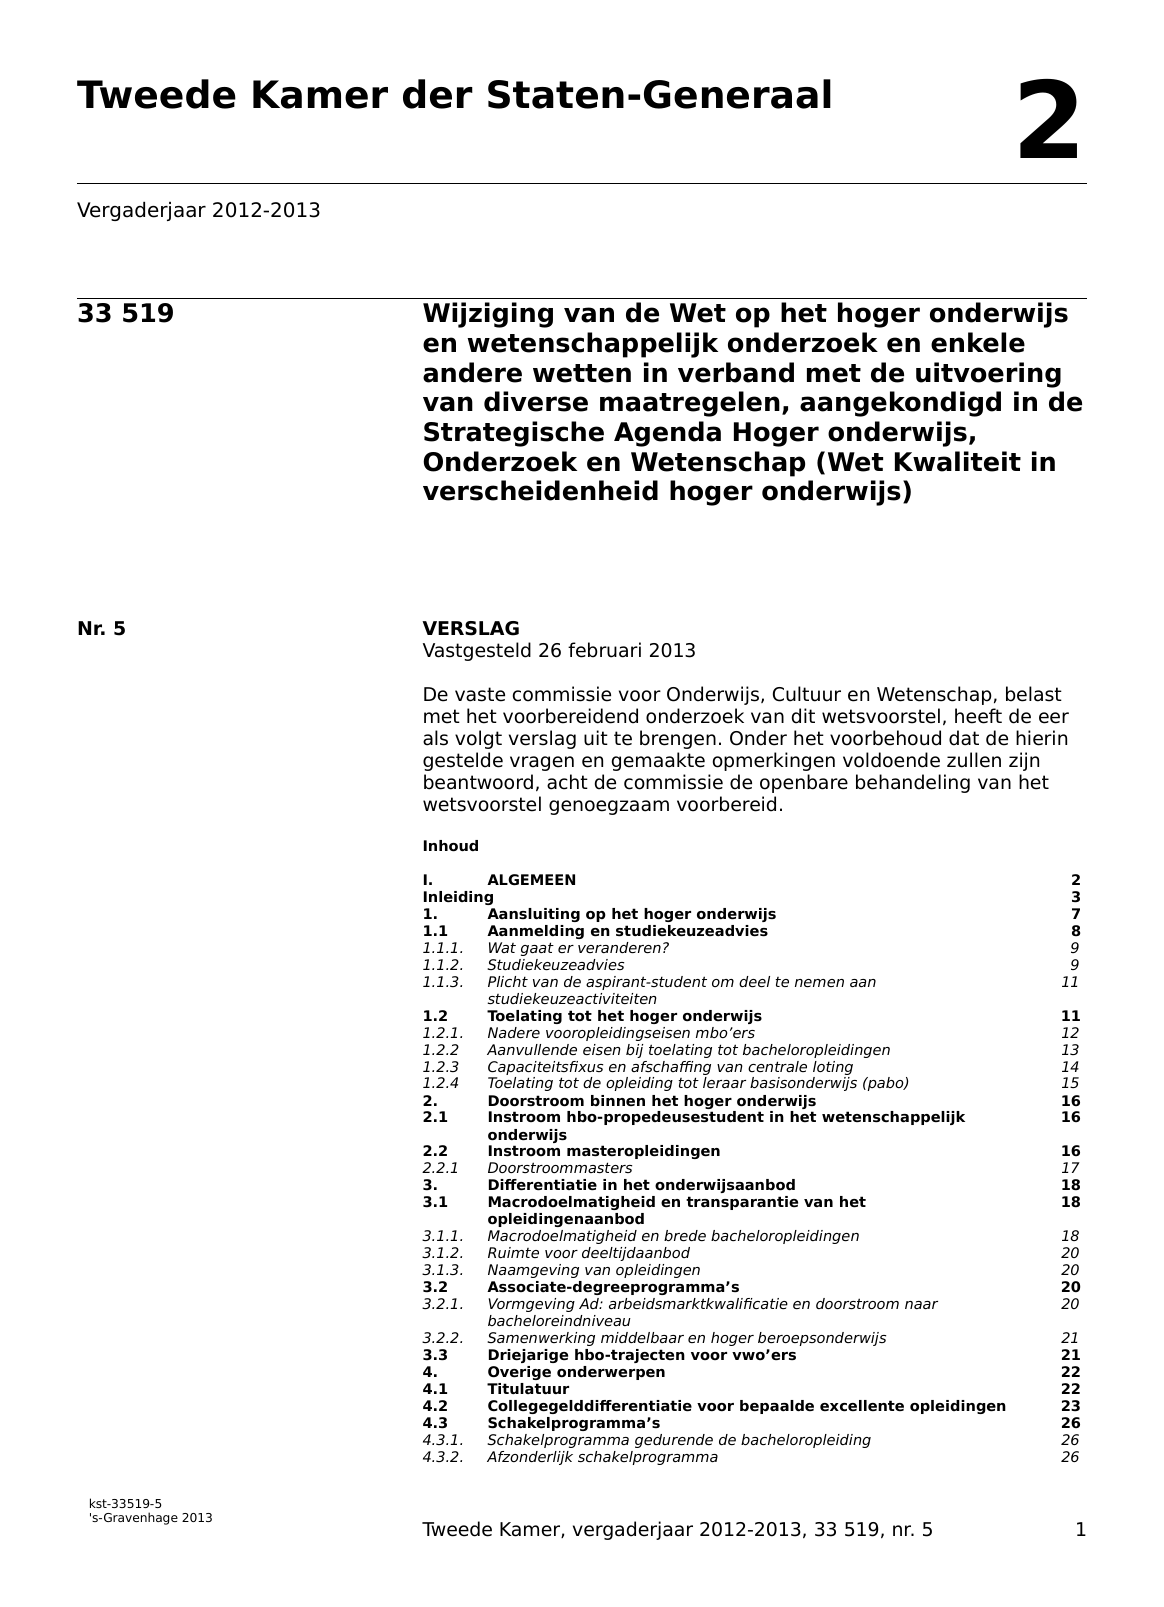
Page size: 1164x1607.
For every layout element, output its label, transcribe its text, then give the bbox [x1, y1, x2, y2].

table_cell Toelating tot het hoger onderwijs [481, 1008, 1013, 1024]
table_cell 18 [1013, 1228, 1087, 1245]
text kst-33519-5 [88, 1497, 323, 1511]
table_cell Toelating tot de opleiding tot leraar basisonderwijs (pabo) [481, 1075, 1013, 1092]
table_cell 2.2 [422, 1143, 481, 1160]
table_cell Vergaderjaar 2012-2013 [77, 184, 1087, 298]
table_cell 3.1.2. [422, 1245, 481, 1262]
table_cell 3.2.1. [422, 1296, 481, 1330]
table_cell 17 [1013, 1160, 1087, 1177]
table_cell 3.2 [422, 1279, 481, 1296]
table_cell Aansluiting op het hoger onderwijs [481, 906, 1013, 923]
table_cell 18 [1013, 1194, 1087, 1228]
table_cell 15 [1013, 1075, 1087, 1092]
table_cell 8 [1013, 923, 1087, 939]
table_cell [481, 855, 1013, 872]
subtitle 33 519 Wijziging van de Wet op het hoger onderwijs en wetenschappelijk onderzoek en enkele andere wetten in verband met de uitvoering van diverse maatregelen, aangekondigd in de Strategische Agenda Hoger onderwijs, Onderzoek en Wetenschap (Wet Kwaliteit in verscheidenheid hoger onderwijs) [77, 299, 1087, 507]
table_cell 4. [422, 1364, 481, 1381]
table_cell 4.2 [422, 1398, 481, 1415]
table_cell Driejarige hbo-trajecten voor vwo’ers [481, 1347, 1013, 1364]
table_cell 20 [1013, 1262, 1087, 1279]
table_cell Vormgeving Ad: arbeidsmarktkwalificatie en doorstroom naar bacheloreindniveau [481, 1296, 1013, 1330]
table_cell 16 [1013, 1143, 1087, 1160]
text 's-Gravenhage 2013 [88, 1511, 323, 1525]
table_cell 4.3 [422, 1415, 481, 1432]
table_cell 20 [1013, 1279, 1087, 1296]
table_cell Macrodoelmatigheid en transparantie van het opleidingenaanbod [481, 1194, 1013, 1228]
table_cell 4.3.1. [422, 1432, 481, 1449]
subtitle Nr. 5 VERSLAG [77, 618, 1087, 640]
table_cell 26 [1013, 1449, 1087, 1466]
table_cell Aanvullende eisen bij toelating tot bacheloropleidingen [481, 1041, 1013, 1058]
table_cell Afzonderlijk schakelprogramma [481, 1449, 1013, 1466]
table_cell 1. [422, 906, 481, 923]
table_cell Instroom masteropleidingen [481, 1143, 1013, 1160]
table_cell 16 [1013, 1093, 1087, 1109]
table_cell Naamgeving van opleidingen [481, 1262, 1013, 1279]
table_cell 3. [422, 1177, 481, 1194]
table_cell Samenwerking middelbaar en hoger beroepsonderwijs [481, 1330, 1013, 1347]
table_cell 2.2.1 [422, 1160, 481, 1177]
table_cell 1.2.4 [422, 1075, 481, 1092]
table_cell [422, 855, 481, 872]
table_cell 22 [1013, 1381, 1087, 1398]
table_cell Macrodoelmatigheid en brede bacheloropleidingen [481, 1228, 1013, 1245]
table_cell 26 [1013, 1432, 1087, 1449]
table_cell Doorstroom binnen het hoger onderwijs [481, 1093, 1013, 1109]
table_cell 14 [1013, 1059, 1087, 1075]
table_cell Collegegelddifferentiatie voor bepaalde excellente opleidingen [481, 1398, 1013, 1415]
table_cell 2. [422, 1093, 481, 1109]
table_cell 11 [1013, 974, 1087, 1007]
table_header Tweede Kamer der Staten-Generaal [77, 59, 886, 183]
table_cell ALGEMEEN [481, 872, 1013, 889]
table_cell 1.1.2. [422, 957, 481, 973]
table_cell Overige onderwerpen [481, 1364, 1013, 1381]
table_cell Capaciteitsfixus en afschaffing van centrale loting [481, 1059, 1013, 1075]
table_cell Schakelprogramma gedurende de bacheloropleiding [481, 1432, 1013, 1449]
table_cell Wat gaat er veranderen? [481, 940, 1013, 957]
table_cell Instroom hbo-propedeusestudent in het wetenschappelijk onderwijs [481, 1109, 1013, 1143]
table_cell I. [422, 872, 481, 889]
table_cell Nadere vooropleidingseisen mbo’ers [481, 1025, 1013, 1041]
table_cell 1.1 [422, 923, 481, 939]
table_cell 21 [1013, 1330, 1087, 1347]
table_cell Ruimte voor deeltijdaanbod [481, 1245, 1013, 1262]
table_cell 4.1 [422, 1381, 481, 1398]
table_cell 26 [1013, 1415, 1087, 1432]
text De vaste commissie voor Onderwijs, Cultuur en Wetenschap, belast met het voorbereidend onderzoek van dit wetsvoorstel, heeft de eer als volgt verslag uit te brengen. Onder het voorbehoud dat de hierin gestelde vragen en gemaakte opmerkingen voldoende zullen zijn beantwoord, acht de commissie de openbare behandeling van het wetsvoorstel genoegzaam voorbereid. [422, 684, 1087, 816]
table_cell [1013, 855, 1087, 872]
table_cell Doorstroommasters [481, 1160, 1013, 1177]
table_cell 1.1.1. [422, 940, 481, 957]
table_cell 12 [1013, 1025, 1087, 1041]
table_cell 3.1 [422, 1194, 481, 1228]
table_cell 18 [1013, 1177, 1087, 1194]
table_cell 9 [1013, 957, 1087, 973]
table_cell 3.3 [422, 1347, 481, 1364]
table_cell 4.3.2. [422, 1449, 481, 1466]
table_header 2 [886, 59, 1087, 183]
table_cell Differentiatie in het onderwijsaanbod [481, 1177, 1013, 1194]
table_cell 22 [1013, 1364, 1087, 1381]
table_cell Aanmelding en studiekeuzeadvies [481, 923, 1013, 939]
table_cell Inleiding [422, 889, 1013, 906]
table_cell 1.2.2 [422, 1041, 481, 1058]
table_cell 11 [1013, 1008, 1087, 1024]
table_cell 9 [1013, 940, 1087, 957]
table_cell 3.1.3. [422, 1262, 481, 1279]
table_cell 1.2 [422, 1008, 481, 1024]
table_cell Associate-degreeprogramma’s [481, 1279, 1013, 1296]
table_cell 13 [1013, 1041, 1087, 1058]
table_cell 1.2.1. [422, 1025, 481, 1041]
table_cell 20 [1013, 1245, 1087, 1262]
table_cell 1.1.3. [422, 974, 481, 1007]
table_header [1013, 838, 1087, 855]
table_cell 3.1.1. [422, 1228, 481, 1245]
table_cell Schakelprogramma’s [481, 1415, 1013, 1432]
table_cell Titulatuur [481, 1381, 1013, 1398]
table_cell 3 [1013, 889, 1087, 906]
text Vastgesteld 26 februari 2013 [422, 640, 1087, 662]
table_cell 16 [1013, 1109, 1087, 1143]
table_cell 23 [1013, 1398, 1087, 1415]
table_cell 2.1 [422, 1109, 481, 1143]
table_cell 20 [1013, 1296, 1087, 1330]
table_cell 2 [1013, 872, 1087, 889]
table_cell Plicht van de aspirant-student om deel te nemen aan studiekeuzeactiviteiten [481, 974, 1013, 1007]
table_cell 21 [1013, 1347, 1087, 1364]
table_header Inhoud [422, 838, 1013, 855]
table_cell 7 [1013, 906, 1087, 923]
table_cell 1.2.3 [422, 1059, 481, 1075]
table_cell 3.2.2. [422, 1330, 481, 1347]
table_cell Studiekeuzeadvies [481, 957, 1013, 973]
